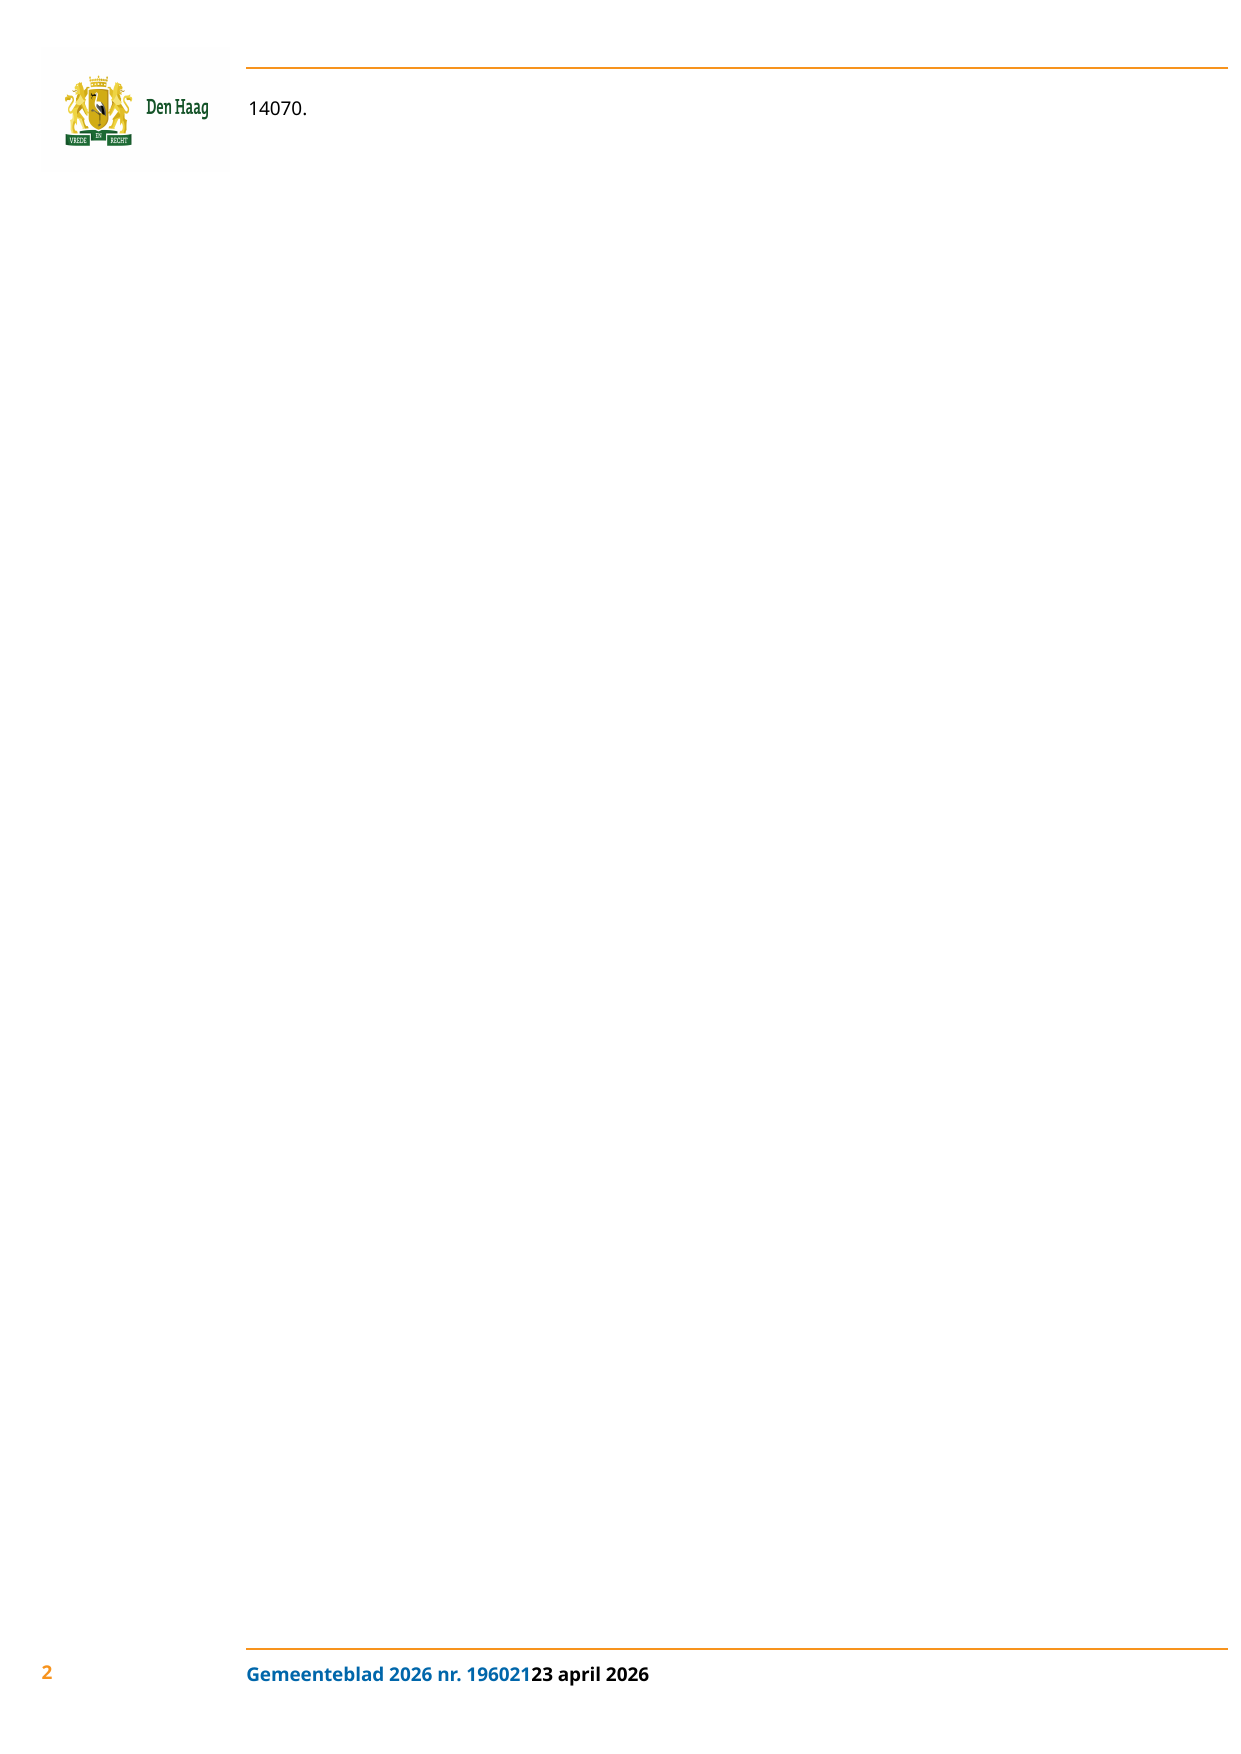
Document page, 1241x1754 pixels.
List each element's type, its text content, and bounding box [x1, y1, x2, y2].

text 14070. [248, 95, 1152, 121]
picture [41, 47, 231, 172]
